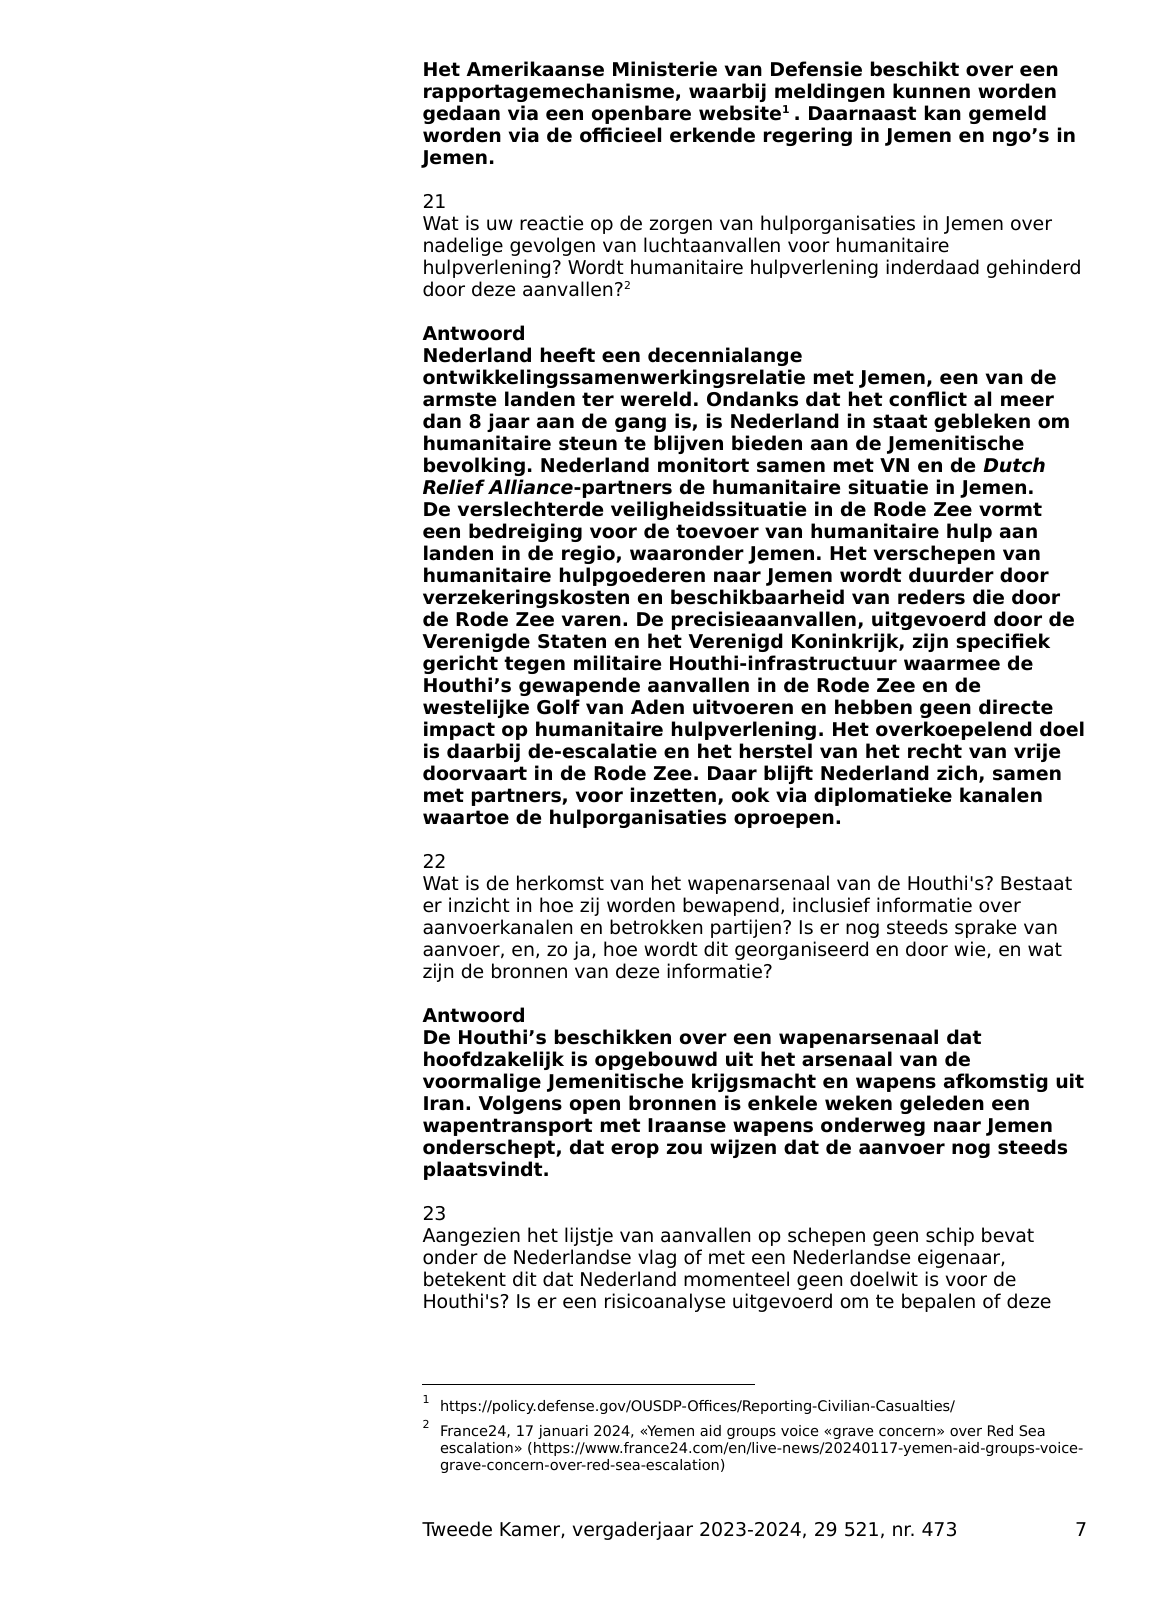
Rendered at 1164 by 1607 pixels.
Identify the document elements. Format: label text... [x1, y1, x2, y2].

text 23 [422, 1203, 1087, 1225]
text Aangezien het lijstje van aanvallen op schepen geen schip bevat onder de Nederlandse vlag of met een Nederlandse eigenaar, betekent dit dat Nederland momenteel geen doelwit is voor de Houthi's? Is er een risicoanalyse uitgevoerd om te bepalen of deze [422, 1225, 1087, 1313]
text Antwoord [422, 323, 1087, 345]
text Wat is uw reactie op de zorgen van hulporganisaties in Jemen over nadelige gevolgen van luchtaanvallen voor humanitaire hulpverlening? Wordt humanitaire hulpverlening inderdaad gehinderd door deze aanvallen? [422, 213, 1087, 301]
text De Houthi’s beschikken over een wapenarsenaal dat hoofdzakelijk is opgebouwd uit het arsenaal van de voormalige Jemenitische krijgsmacht en wapens afkomstig uit Iran. Volgens open bronnen is enkele weken geleden een wapentransport met Iraanse wapens onderweg naar Jemen onderschept, dat erop zou wijzen dat de aanvoer nog steeds plaatsvindt. [422, 1027, 1087, 1181]
text France24, 17 januari 2024, «Yemen aid groups voice «grave concern» over Red Sea escalation» (https://www.france24.com/en/live-news/20240117-yemen-aid-groups-voice-grave-concern-over-red-sea-escalation) [422, 1418, 1087, 1474]
text Wat is de herkomst van het wapenarsenaal van de Houthi's? Bestaat er inzicht in hoe zij worden bewapend, inclusief informatie over aanvoerkanalen en betrokken partijen? Is er nog steeds sprake van aanvoer, en, zo ja, hoe wordt dit georganiseerd en door wie, en wat zijn de bronnen van deze informatie? [422, 873, 1087, 983]
text 21 [422, 191, 1087, 213]
text Nederland heeft een decennialange ontwikkelingssamenwerkingsrelatie met Jemen, een van de armste landen ter wereld. Ondanks dat het conflict al meer dan 8 jaar aan de gang is, is Nederland in staat gebleken om humanitaire steun te blijven bieden aan de Jemenitische bevolking. Nederland monitort samen met VN en de Dutch Relief Alliance-partners de humanitaire situatie in Jemen. [422, 345, 1087, 499]
text Antwoord [422, 1005, 1087, 1027]
text De verslechterde veiligheidssituatie in de Rode Zee vormt een bedreiging voor de toevoer van humanitaire hulp aan landen in de regio, waaronder Jemen. Het verschepen van humanitaire hulpgoederen naar Jemen wordt duurder door verzekeringskosten en beschikbaarheid van reders die door de Rode Zee varen. De precisieaanvallen, uitgevoerd door de Verenigde Staten en het Verenigd Koninkrijk, zijn specifiek gericht tegen militaire Houthi-infrastructuur waarmee de Houthi’s gewapende aanvallen in de Rode Zee en de westelijke Golf van Aden uitvoeren en hebben geen directe impact op humanitaire hulpverlening. Het overkoepelend doel is daarbij de-escalatie en het herstel van het recht van vrije doorvaart in de Rode Zee. Daar blijft Nederland zich, samen met partners, voor inzetten, ook via diplomatieke kanalen waartoe de hulporganisaties oproepen. [422, 499, 1087, 829]
text 22 [422, 851, 1087, 873]
text https://policy.defense.gov/OUSDP-Offices/Reporting-Civilian-Casualties/ [422, 1393, 1087, 1416]
text Het Amerikaanse Ministerie van Defensie beschikt over een rapportagemechanisme, waarbij meldingen kunnen worden gedaan via een openbare website. Daarnaast kan gemeld worden via de officieel erkende regering in Jemen en ngo’s in Jemen. [422, 59, 1087, 169]
